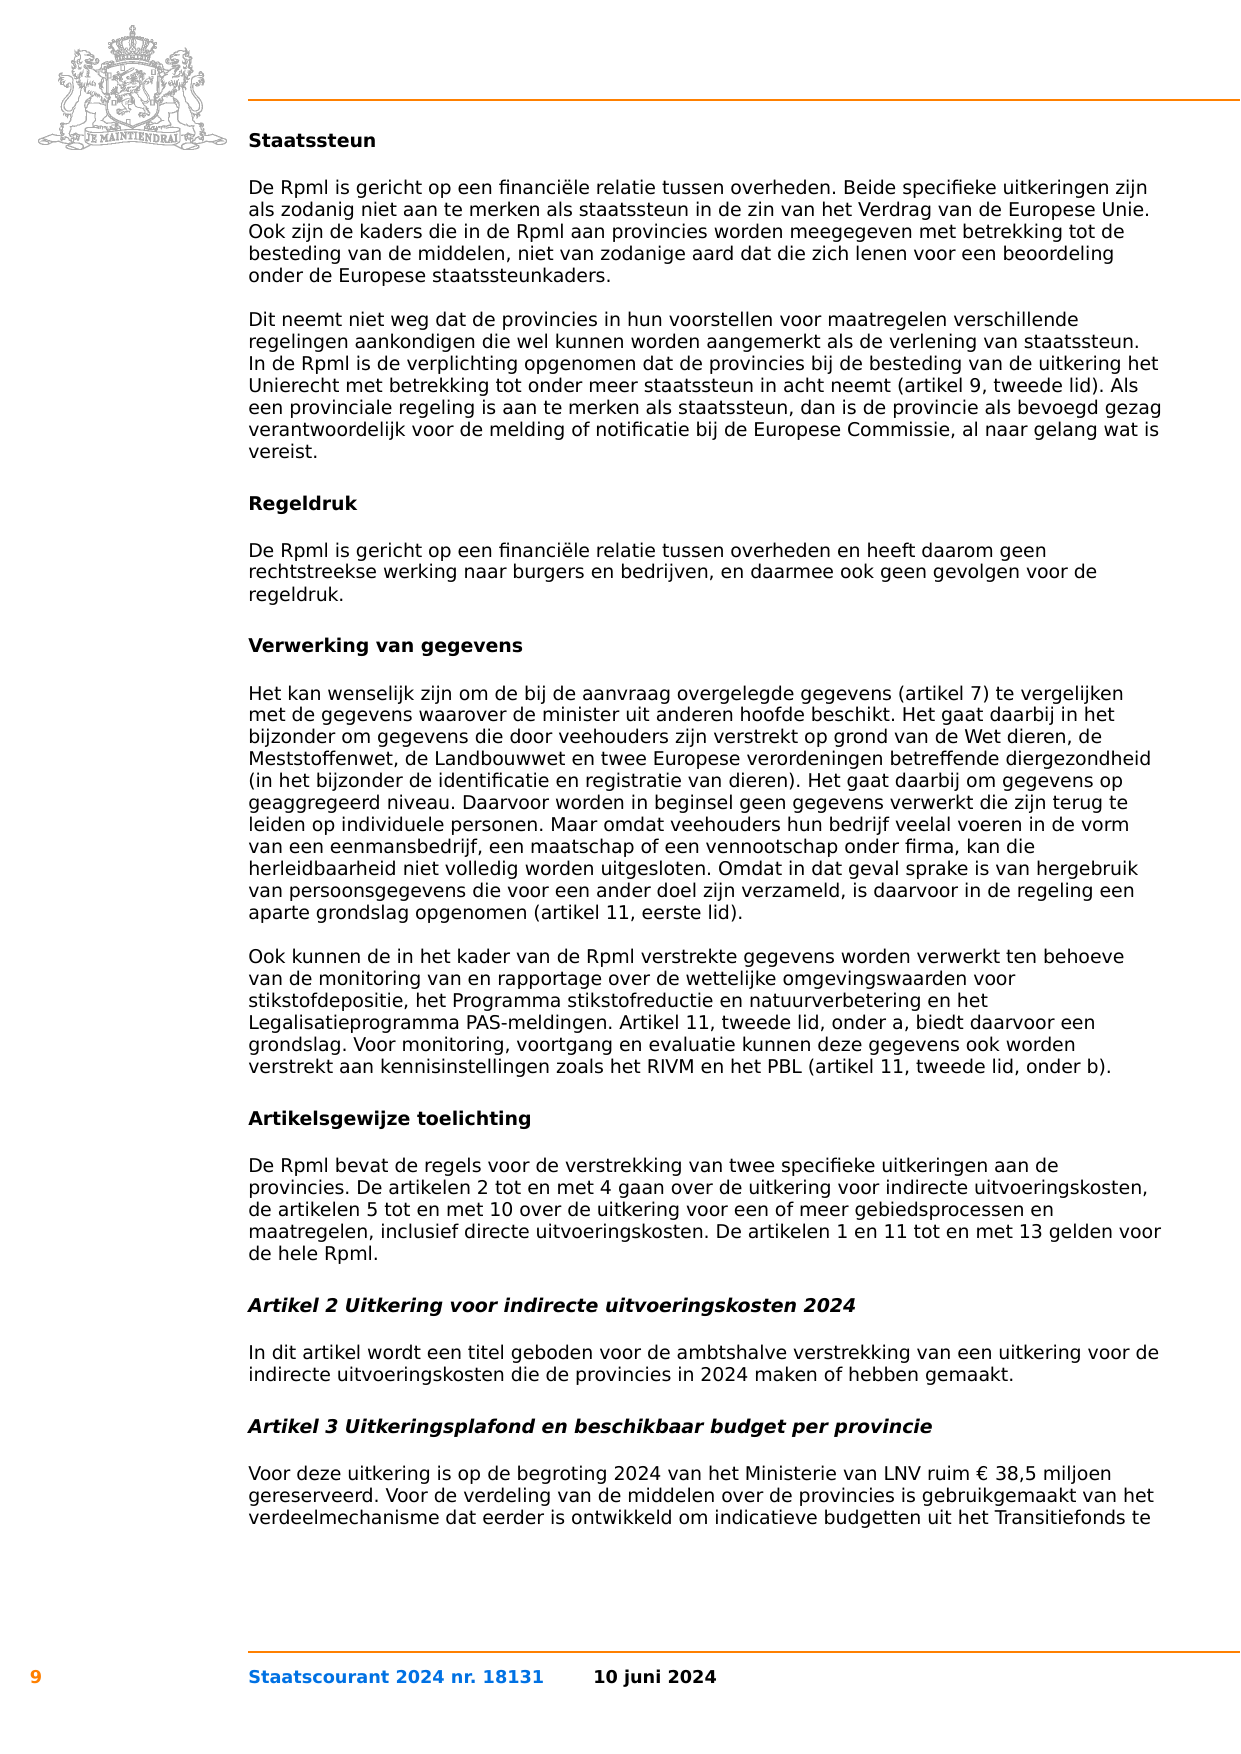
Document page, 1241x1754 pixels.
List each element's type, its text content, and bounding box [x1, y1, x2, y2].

text Voor deze uitkering is op de begroting 2024 van het Ministerie van LNV ruim € 38,5 miljoen gereserveerd. Voor de verdeling van de middelen over de provincies is gebruikgemaakt van het verdeelmechanisme dat eerder is ontwikkeld om indicatieve budgetten uit het Transitiefonds te [248, 1463, 1163, 1529]
subtitle Verwerking van gegevens [248, 635, 1163, 657]
subtitle Artikel 3 Uitkeringsplafond en beschikbaar budget per provincie [248, 1416, 1163, 1438]
text Het kan wenselijk zijn om de bij de aanvraag overgelegde gegevens (artikel 7) te vergelijken met de gegevens waarover de minister uit anderen hoofde beschikt. Het gaat daarbij in het bijzonder om gegevens die door veehouders zijn verstrekt op grond van de Wet dieren, de Meststoffenwet, de Landbouwwet en twee Europese verordeningen betreffende diergezondheid (in het bijzonder de identificatie en registratie van dieren). Het gaat daarbij om gegevens op geaggregeerd niveau. Daarvoor worden in beginsel geen gegevens verwerkt die zijn terug te leiden op individuele personen. Maar omdat veehouders hun bedrijf veelal voeren in de vorm van een eenmansbedrijf, een maatschap of een vennootschap onder firma, kan die herleidbaarheid niet volledig worden uitgesloten. Omdat in dat geval sprake is van hergebruik van persoonsgegevens die voor een ander doel zijn verzameld, is daarvoor in de regeling een aparte grondslag opgenomen (artikel 11, eerste lid). [248, 682, 1163, 924]
text De Rpml is gericht op een financiële relatie tussen overheden. Beide specifieke uitkeringen zijn als zodanig niet aan te merken als staatssteun in de zin van het Verdrag van de Europese Unie. Ook zijn de kaders die in de Rpml aan provincies worden meegegeven met betrekking tot de besteding van de middelen, niet van zodanige aard dat die zich lenen voor een beoordeling onder de Europese staatssteunkaders. [248, 177, 1163, 287]
text Ook kunnen de in het kader van de Rpml verstrekte gegevens worden verwerkt ten behoeve van de monitoring van en rapportage over de wettelijke omgevingswaarden voor stikstofdepositie, het Programma stikstofreductie en natuurverbetering en het Legalisatieprogramma PAS-meldingen. Artikel 11, tweede lid, onder a, biedt daarvoor een grondslag. Voor monitoring, voortgang en evaluatie kunnen deze gegevens ook worden verstrekt aan kennisinstellingen zoals het RIVM en het PBL (artikel 11, tweede lid, onder b). [248, 946, 1163, 1078]
text De Rpml is gericht op een financiële relatie tussen overheden en heeft daarom geen rechtstreekse werking naar burgers en bedrijven, en daarmee ook geen gevolgen voor de regeldruk. [248, 539, 1163, 605]
text De Rpml bevat de regels voor de verstrekking van twee specifieke uitkeringen aan de provincies. De artikelen 2 tot en met 4 gaan over de uitkering voor indirecte uitvoeringskosten, de artikelen 5 tot en met 10 over de uitkering voor een of meer gebiedsprocessen en maatregelen, inclusief directe uitvoeringskosten. De artikelen 1 en 11 tot en met 13 gelden voor de hele Rpml. [248, 1155, 1163, 1265]
picture [38, 25, 227, 150]
subtitle Artikelsgewijze toelichting [248, 1108, 1163, 1130]
text Dit neemt niet weg dat de provincies in hun voorstellen voor maatregelen verschillende regelingen aankondigen die wel kunnen worden aangemerkt als de verlening van staatssteun. In de Rpml is de verplichting opgenomen dat de provincies bij de besteding van de uitkering het Unierecht met betrekking tot onder meer staatssteun in acht neemt (artikel 9, tweede lid). Als een provinciale regeling is aan te merken als staatssteun, dan is de provincie als bevoegd gezag verantwoordelijk voor de melding of notificatie bij de Europese Commissie, al naar gelang wat is vereist. [248, 309, 1163, 462]
subtitle Staatssteun [248, 130, 1163, 152]
subtitle Artikel 2 Uitkering voor indirecte uitvoeringskosten 2024 [248, 1295, 1163, 1317]
text In dit artikel wordt een titel geboden voor de ambtshalve verstrekking van een uitkering voor de indirecte uitvoeringskosten die de provincies in 2024 maken of hebben gemaakt. [248, 1342, 1163, 1386]
subtitle Regeldruk [248, 492, 1163, 514]
